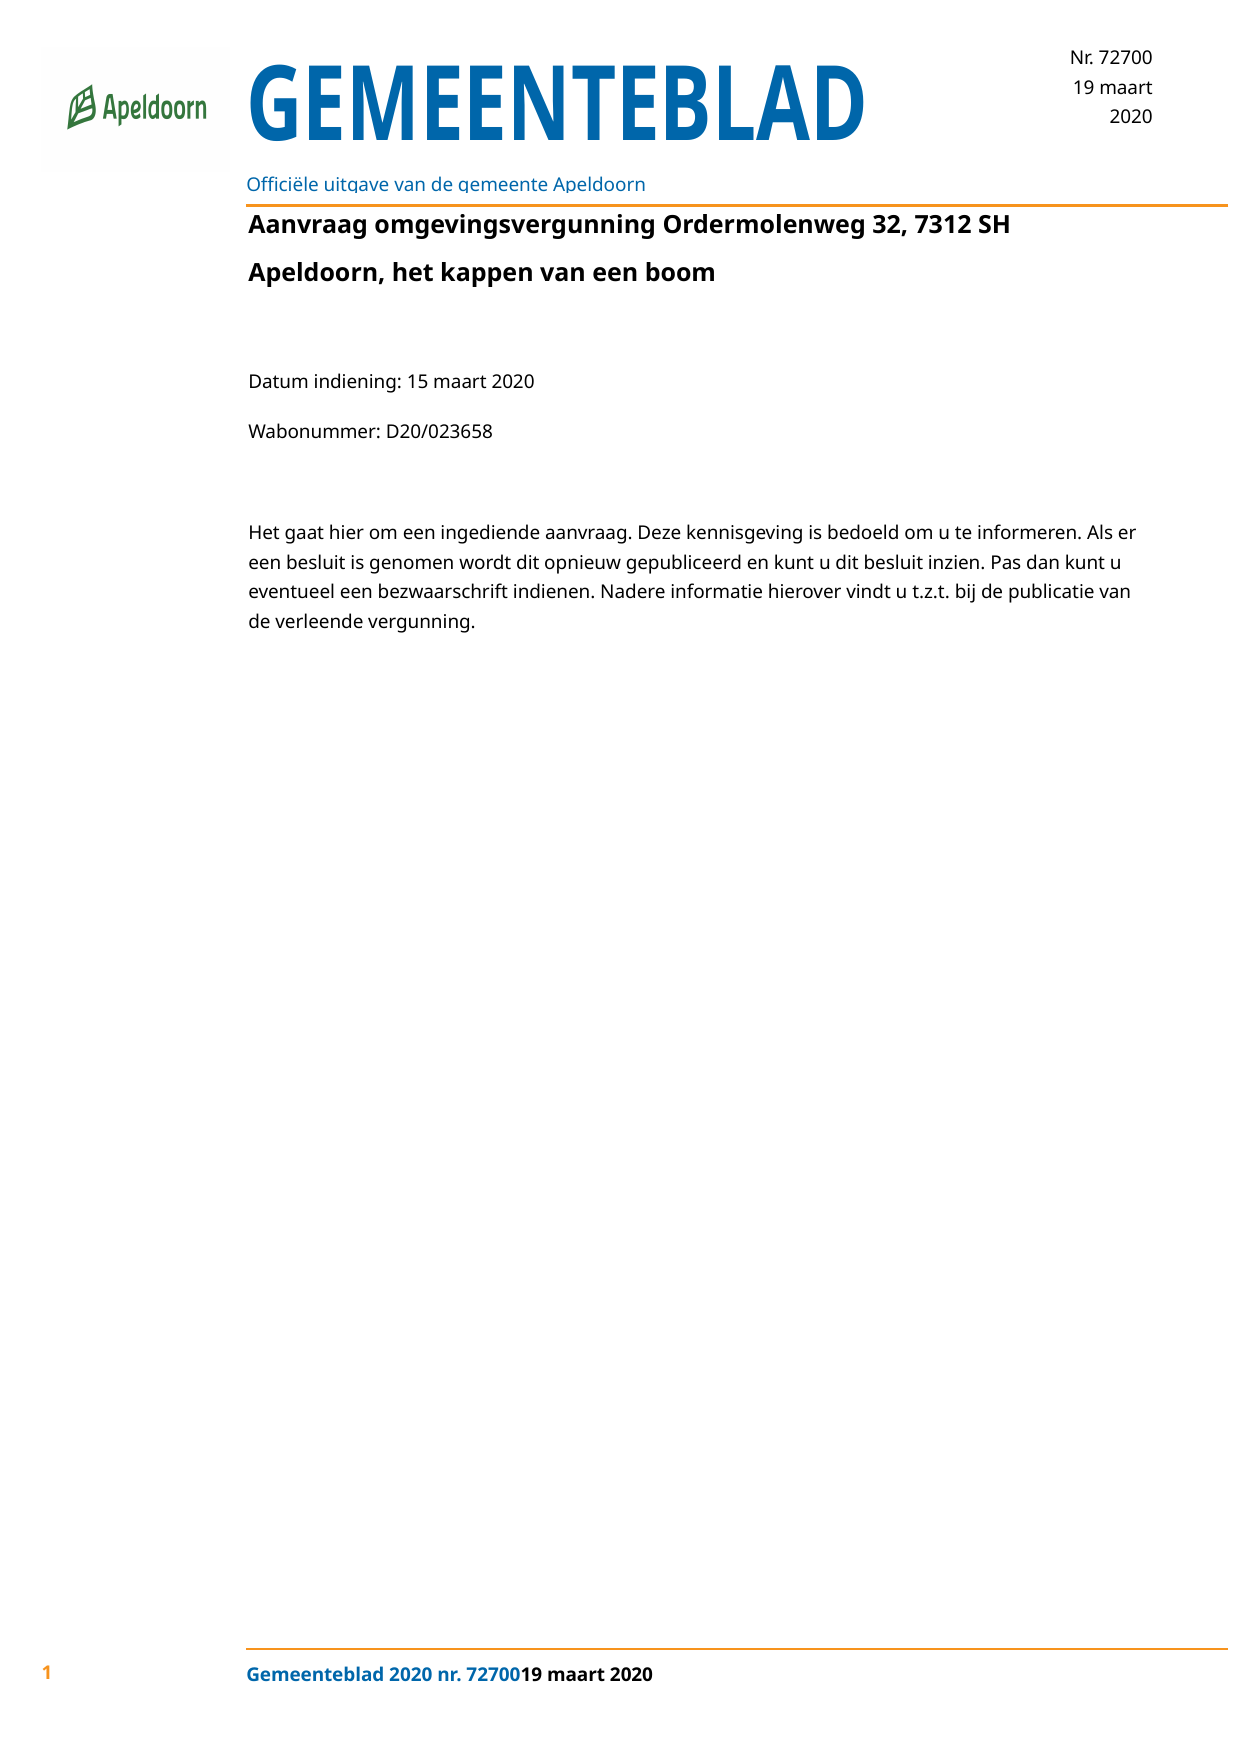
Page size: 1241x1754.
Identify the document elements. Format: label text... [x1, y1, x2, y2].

text Wabonummer: D20/023658 [248, 419, 1152, 444]
text Het gaat hier om een ingediende aanvraag. Deze kennisgeving is bedoeld om u te informeren. Als er een besluit is genomen wordt dit opnieuw gepubliceerd en kunt u dit besluit inzien. Pas dan kunt u eventueel een bezwaarschrift indienen. Nadere informatie hierover vindt u t.z.t. bij de publicatie van de verleende vergunning. [248, 519, 1152, 634]
text Aanvraag omgevingsvergunning Ordermolenweg 32, 7312 SH Apeldoorn, het kappen van een boom [248, 207, 1152, 288]
text Datum indiening: 15 maart 2020 [248, 368, 1152, 394]
picture [41, 47, 231, 172]
